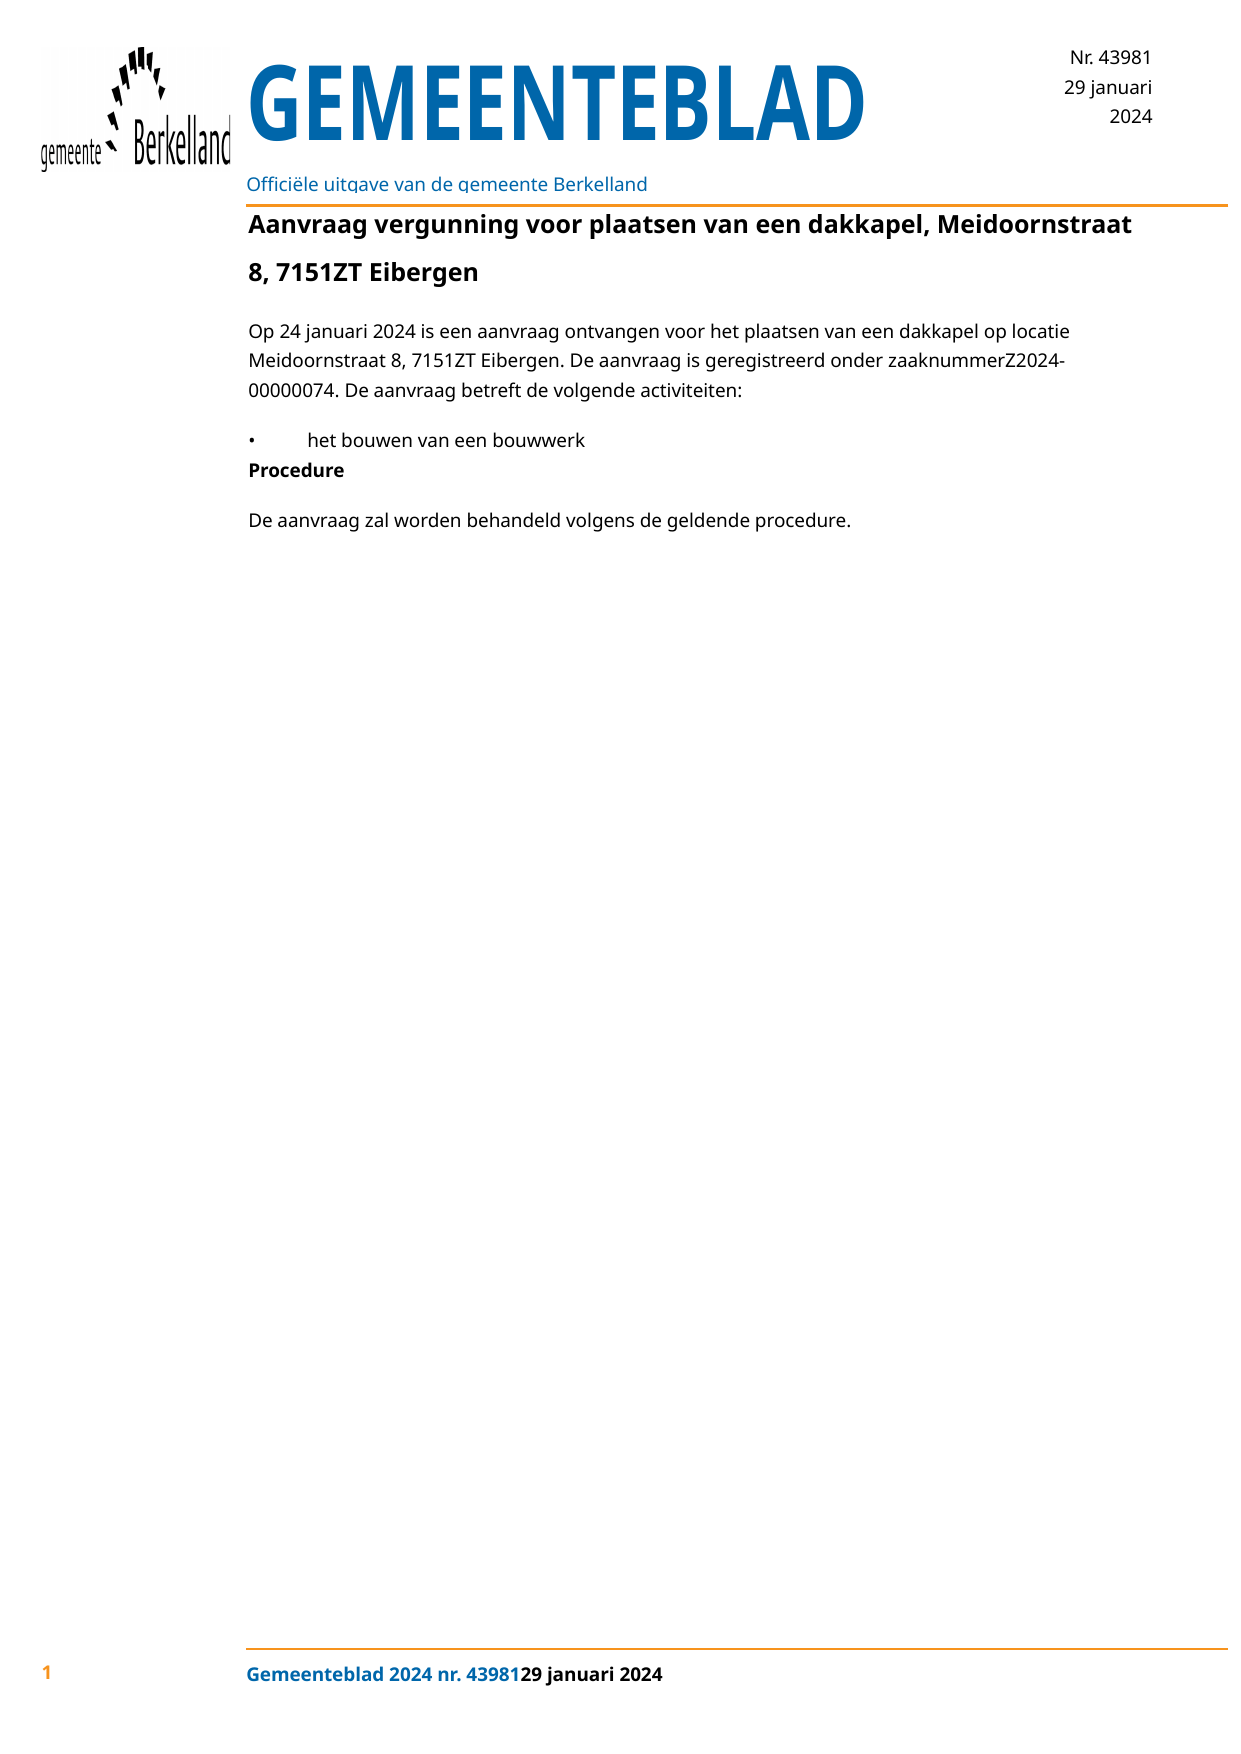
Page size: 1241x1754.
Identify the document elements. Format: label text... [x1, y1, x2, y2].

list het bouwen van een bouwwerk [248, 427, 1152, 453]
text Op 24 januari 2024 is een aanvraag ontvangen voor het plaatsen van een dakkapel op locatie Meidoornstraat 8, 7151ZT Eibergen. De aanvraag is geregistreerd onder zaaknummerZ2024-00000074. De aanvraag betreft de volgende activiteiten: [248, 318, 1152, 403]
picture [41, 47, 231, 172]
text Aanvraag vergunning voor plaatsen van een dakkapel, Meidoornstraat 8, 7151ZT Eibergen [248, 207, 1152, 288]
text Procedure [248, 457, 1152, 483]
text De aanvraag zal worden behandeld volgens de geldende procedure. [248, 507, 1152, 533]
